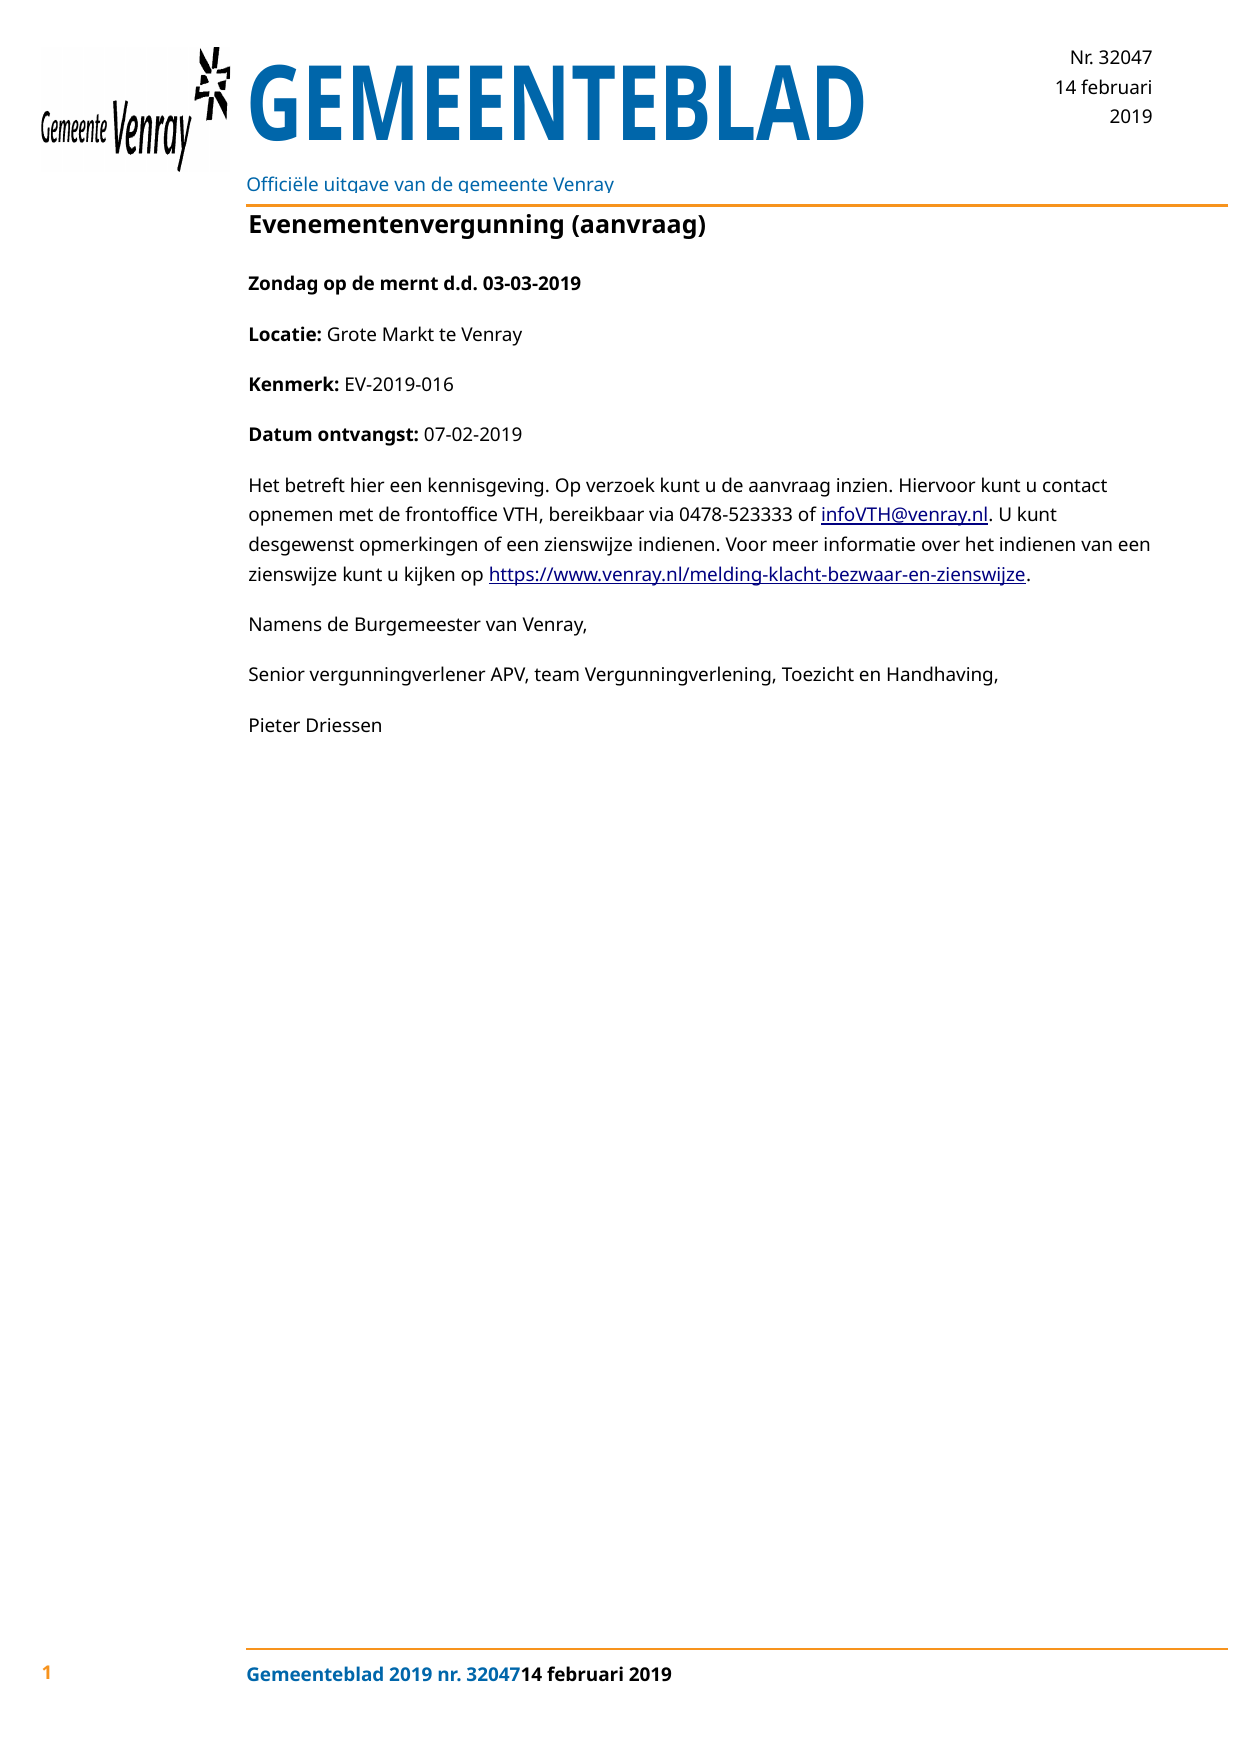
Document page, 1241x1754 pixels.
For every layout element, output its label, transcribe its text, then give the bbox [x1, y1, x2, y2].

text Namens de Burgemeester van Venray, [248, 611, 1152, 637]
text Pieter Driessen [248, 712, 1152, 738]
text Zondag op de mernt d.d. 03-03-2019 [248, 270, 1152, 296]
text Het betreft hier een kennisgeving. Op verzoek kunt u de aanvraag inzien. Hiervoor kunt u contact opnemen met de frontoffice VTH, bereikbaar via 0478-523333 of infoVTH@venray.nl. U kunt desgewenst opmerkingen of een zienswijze indienen. Voor meer informatie over het indienen van een zienswijze kunt u kijken op https://www.venray.nl/melding-klacht-bezwaar-en-zienswijze. [248, 472, 1152, 586]
text Evenementenvergunning (aanvraag) [248, 207, 1152, 241]
text Locatie: Grote Markt te Venray [248, 321, 1152, 346]
text Senior vergunningverlener APV, team Vergunningverlening, Toezicht en Handhaving, [248, 662, 1152, 687]
picture [41, 47, 231, 172]
text Datum ontvangst: 07-02-2019 [248, 422, 1152, 447]
text Kenmerk: EV-2019-016 [248, 371, 1152, 397]
